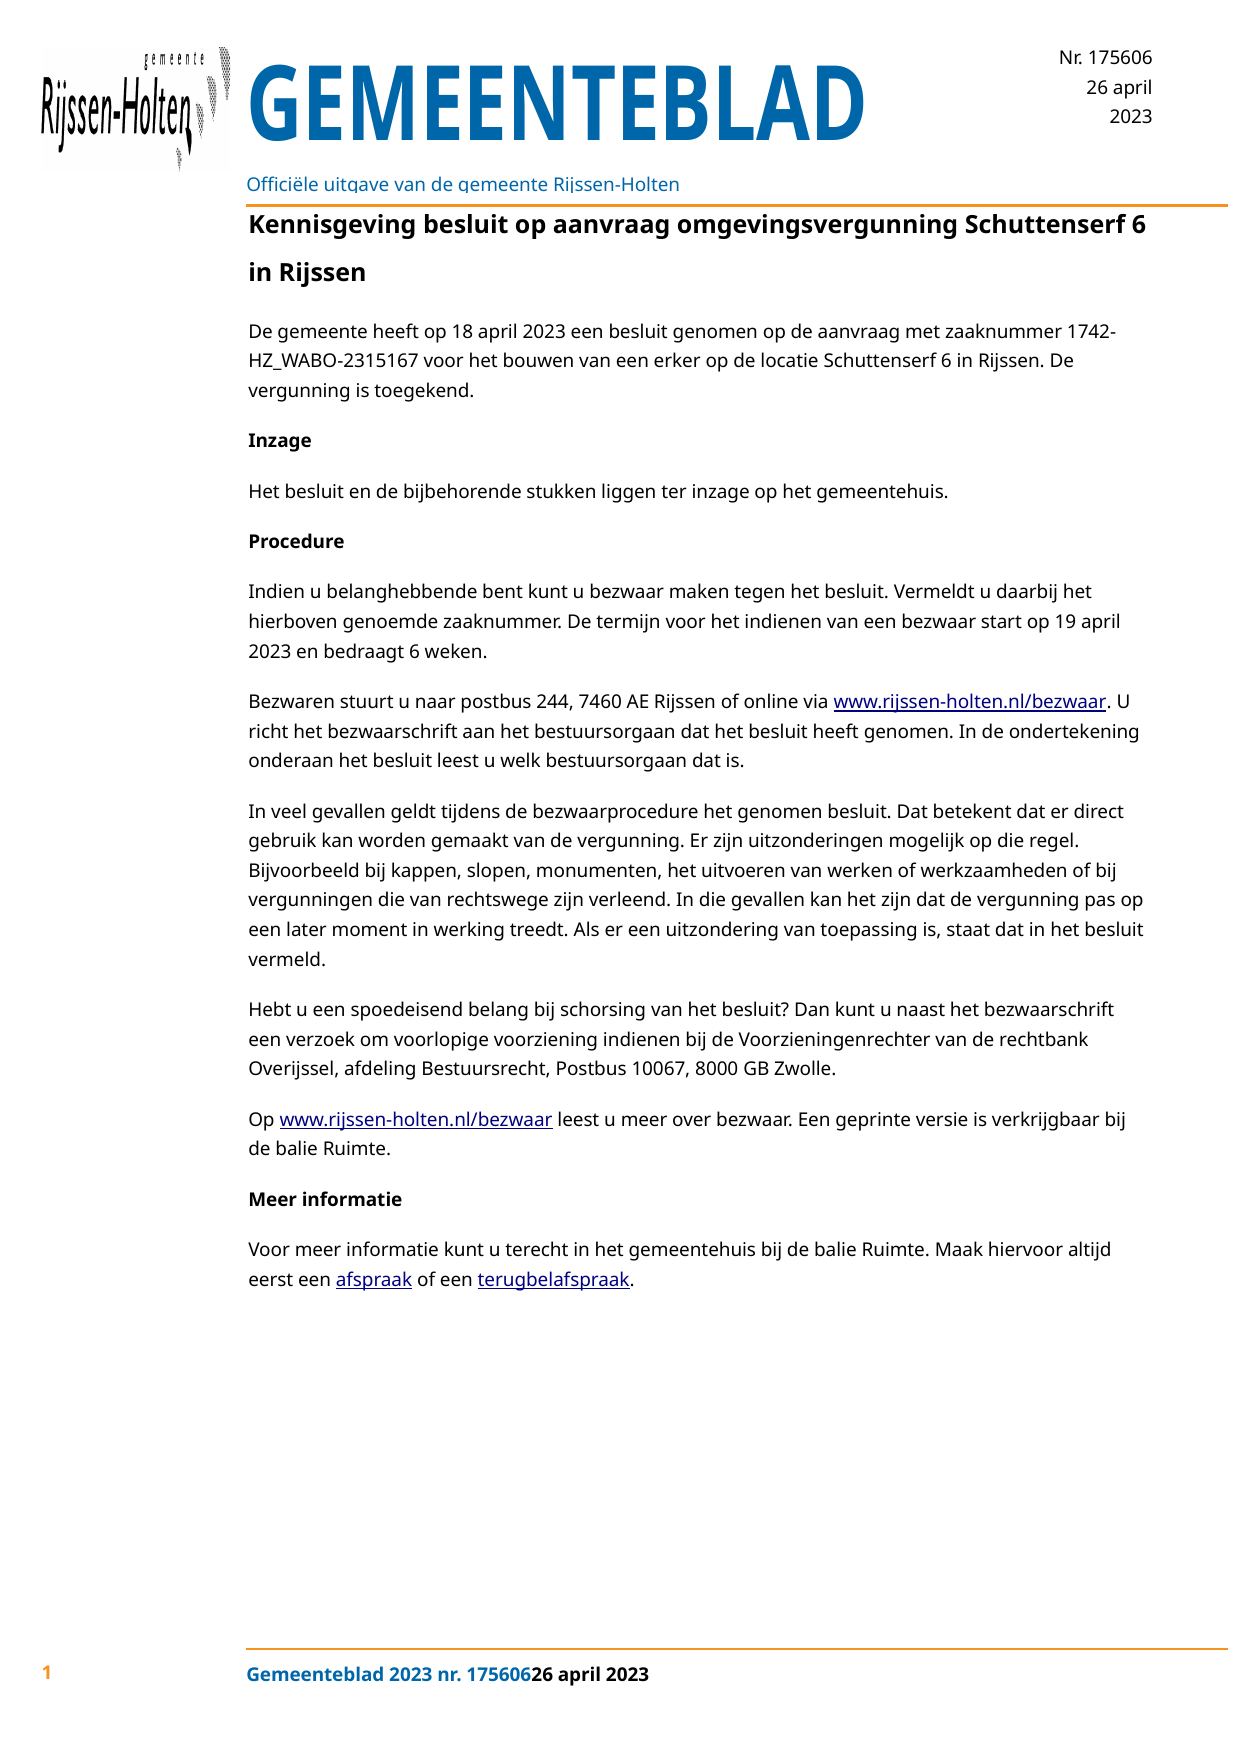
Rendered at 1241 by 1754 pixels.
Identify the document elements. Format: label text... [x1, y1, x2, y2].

text Inzage [248, 427, 1152, 453]
text Op www.rijssen-holten.nl/bezwaar leest u meer over bezwaar. Een geprinte versie is verkrijgbaar bij de balie Ruimte. [248, 1106, 1152, 1161]
text Kennisgeving besluit op aanvraag omgevingsvergunning Schuttenserf 6 in Rijssen [248, 207, 1152, 288]
text Voor meer informatie kunt u terecht in het gemeentehuis bij de balie Ruimte. Maak hiervoor altijd eerst een afspraak of een terugbelafspraak. [248, 1236, 1152, 1292]
text De gemeente heeft op 18 april 2023 een besluit genomen op de aanvraag met zaaknummer 1742-HZ_WABO-2315167 voor het bouwen van een erker op de locatie Schuttenserf 6 in Rijssen. De vergunning is toegekend. [248, 318, 1152, 403]
picture [41, 47, 231, 172]
text Het besluit en de bijbehorende stukken liggen ter inzage op het gemeentehuis. [248, 478, 1152, 504]
text Procedure [248, 528, 1152, 554]
text Bezwaren stuurt u naar postbus 244, 7460 AE Rijssen of online via www.rijssen-holten.nl/bezwaar. U richt het bezwaarschrift aan het bestuursorgaan dat het besluit heeft genomen. In de ondertekening onderaan het besluit leest u welk bestuursorgaan dat is. [248, 688, 1152, 773]
text Indien u belanghebbende bent kunt u bezwaar maken tegen het besluit. Vermeldt u daarbij het hierboven genoemde zaaknummer. De termijn voor het indienen van een bezwaar start op 19 april 2023 en bedraagt 6 weken. [248, 579, 1152, 664]
text In veel gevallen geldt tijdens de bezwaarprocedure het genomen besluit. Dat betekent dat er direct gebruik kan worden gemaakt van de vergunning. Er zijn uitzonderingen mogelijk op die regel. Bijvoorbeeld bij kappen, slopen, monumenten, het uitvoeren van werken of werkzaamheden of bij vergunningen die van rechtswege zijn verleend. In die gevallen kan het zijn dat de vergunning pas op een later moment in werking treedt. Als er een uitzondering van toepassing is, staat dat in het besluit vermeld. [248, 798, 1152, 972]
text Meer informatie [248, 1186, 1152, 1212]
text Hebt u een spoedeisend belang bij schorsing van het besluit? Dan kunt u naast het bezwaarschrift een verzoek om voorlopige voorziening indienen bij de Voorzieningenrechter van de rechtbank Overijssel, afdeling Bestuursrecht, Postbus 10067, 8000 GB Zwolle. [248, 996, 1152, 1081]
